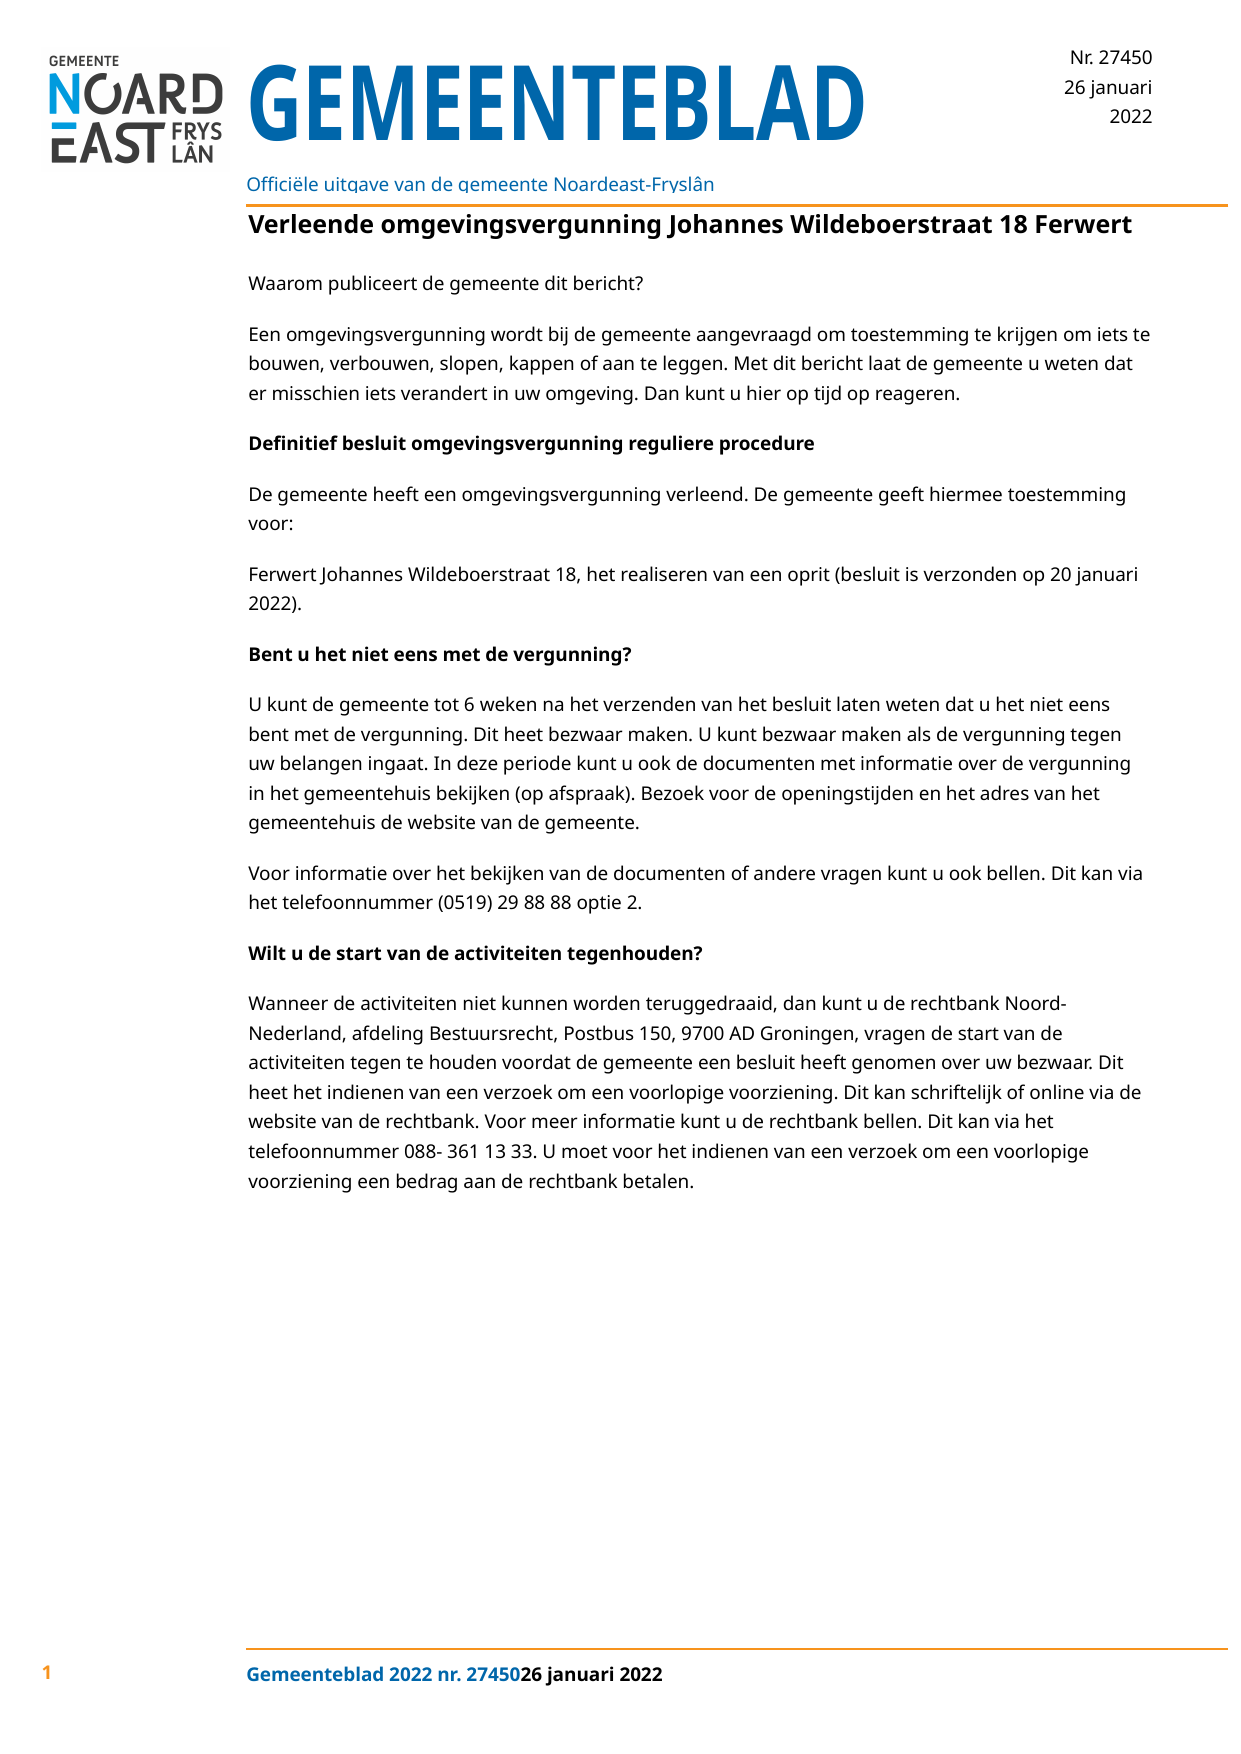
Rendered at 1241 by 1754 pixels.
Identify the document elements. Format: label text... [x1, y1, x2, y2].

text Ferwert Johannes Wildeboerstraat 18, het realiseren van een oprit (besluit is verzonden op 20 januari 2022). [248, 561, 1152, 616]
text Verleende omgevingsvergunning Johannes Wildeboerstraat 18 Ferwert [248, 207, 1152, 241]
text Bent u het niet eens met de vergunning? [248, 641, 1152, 666]
text De gemeente heeft een omgevingsvergunning verleend. De gemeente geeft hiermee toestemming voor: [248, 481, 1152, 536]
text Een omgevingsvergunning wordt bij de gemeente aangevraagd om toestemming te krijgen om iets te bouwen, verbouwen, slopen, kappen of aan te leggen. Met dit bericht laat de gemeente u weten dat er misschien iets verandert in uw omgeving. Dan kunt u hier op tijd op reageren. [248, 321, 1152, 406]
text Definitief besluit omgevingsvergunning reguliere procedure [248, 430, 1152, 456]
text U kunt de gemeente tot 6 weken na het verzenden van het besluit laten weten dat u het niet eens bent met de vergunning. Dit heet bezwaar maken. U kunt bezwaar maken als de vergunning tegen uw belangen ingaat. In deze periode kunt u ook de documenten met informatie over de vergunning in het gemeentehuis bekijken (op afspraak). Bezoek voor de openingstijden en het adres van het gemeentehuis de website van de gemeente. [248, 691, 1152, 835]
picture [41, 47, 231, 172]
text Voor informatie over het bekijken van de documenten of andere vragen kunt u ook bellen. Dit kan via het telefoonnummer (0519) 29 88 88 optie 2. [248, 860, 1152, 915]
text Waarom publiceert de gemeente dit bericht? [248, 270, 1152, 296]
text Wanneer de activiteiten niet kunnen worden teruggedraaid, dan kunt u de rechtbank Noord-Nederland, afdeling Bestuursrecht, Postbus 150, 9700 AD Groningen, vragen de start van de activiteiten tegen te houden voordat de gemeente een besluit heeft genomen over uw bezwaar. Dit heet het indienen van een verzoek om een voorlopige voorziening. Dit kan schriftelijk of online via de website van de rechtbank. Voor meer informatie kunt u de rechtbank bellen. Dit kan via het telefoonnummer 088- 361 13 33. U moet voor het indienen van een verzoek om een voorlopige voorziening een bedrag aan de rechtbank betalen. [248, 990, 1152, 1193]
text Wilt u de start van de activiteiten tegenhouden? [248, 940, 1152, 966]
